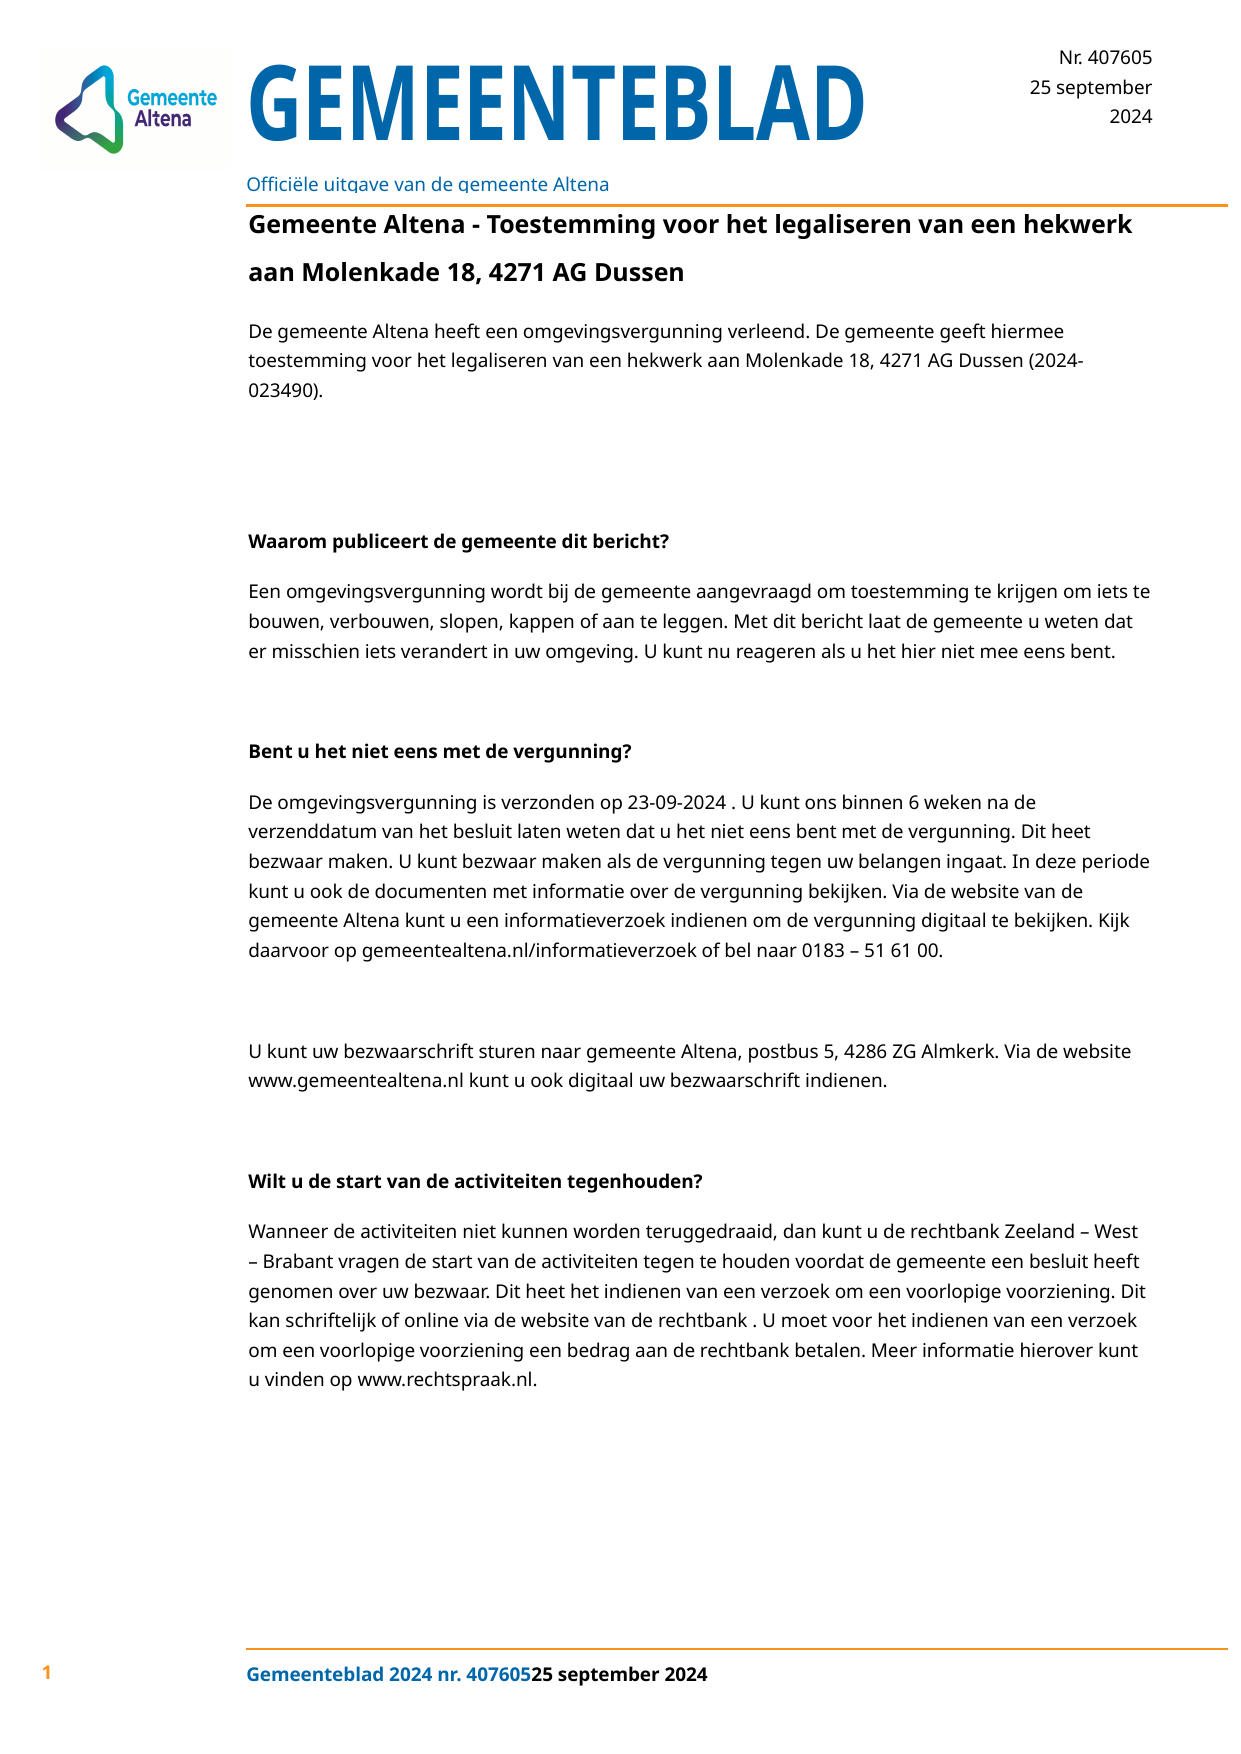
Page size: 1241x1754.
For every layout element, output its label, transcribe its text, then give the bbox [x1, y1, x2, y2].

text De omgevingsvergunning is verzonden op 23-09-2024 . U kunt ons binnen 6 weken na de verzenddatum van het besluit laten weten dat u het niet eens bent met de vergunning. Dit heet bezwaar maken. U kunt bezwaar maken als de vergunning tegen uw belangen ingaat. In deze periode kunt u ook de documenten met informatie over de vergunning bekijken. Via de website van de gemeente Altena kunt u een informatieverzoek indienen om de vergunning digitaal te bekijken. Kijk daarvoor op gemeentealtena.nl/informatieverzoek of bel naar 0183 – 51 61 00. [248, 789, 1152, 963]
text Waarom publiceert de gemeente dit bericht? [248, 528, 1152, 554]
text Een omgevingsvergunning wordt bij de gemeente aangevraagd om toestemming te krijgen om iets te bouwen, verbouwen, slopen, kappen of aan te leggen. Met dit bericht laat de gemeente u weten dat er misschien iets verandert in uw omgeving. U kunt nu reageren als u het hier niet mee eens bent. [248, 579, 1152, 664]
text Wilt u de start van de activiteiten tegenhouden? [248, 1168, 1152, 1194]
text Gemeente Altena - Toestemming voor het legaliseren van een hekwerk aan Molenkade 18, 4271 AG Dussen [248, 207, 1152, 288]
text U kunt uw bezwaarschrift sturen naar gemeente Altena, postbus 5, 4286 ZG Almkerk. Via de website www.gemeentealtena.nl kunt u ook digitaal uw bezwaarschrift indienen. [248, 1038, 1152, 1093]
text Wanneer de activiteiten niet kunnen worden teruggedraaid, dan kunt u de rechtbank Zeeland – West – Brabant vragen de start van de activiteiten tegen te houden voordat de gemeente een besluit heeft genomen over uw bezwaar. Dit heet het indienen van een verzoek om een voorlopige voorziening. Dit kan schriftelijk of online via de website van de rechtbank . U moet voor het indienen van een verzoek om een voorlopige voorziening een bedrag aan de rechtbank betalen. Meer informatie hierover kunt u vinden op www.rechtspraak.nl. [248, 1219, 1152, 1392]
picture [41, 47, 231, 172]
text Bent u het niet eens met de vergunning? [248, 739, 1152, 764]
text De gemeente Altena heeft een omgevingsvergunning verleend. De gemeente geeft hiermee toestemming voor het legaliseren van een hekwerk aan Molenkade 18, 4271 AG Dussen (2024-023490). [248, 318, 1152, 403]
